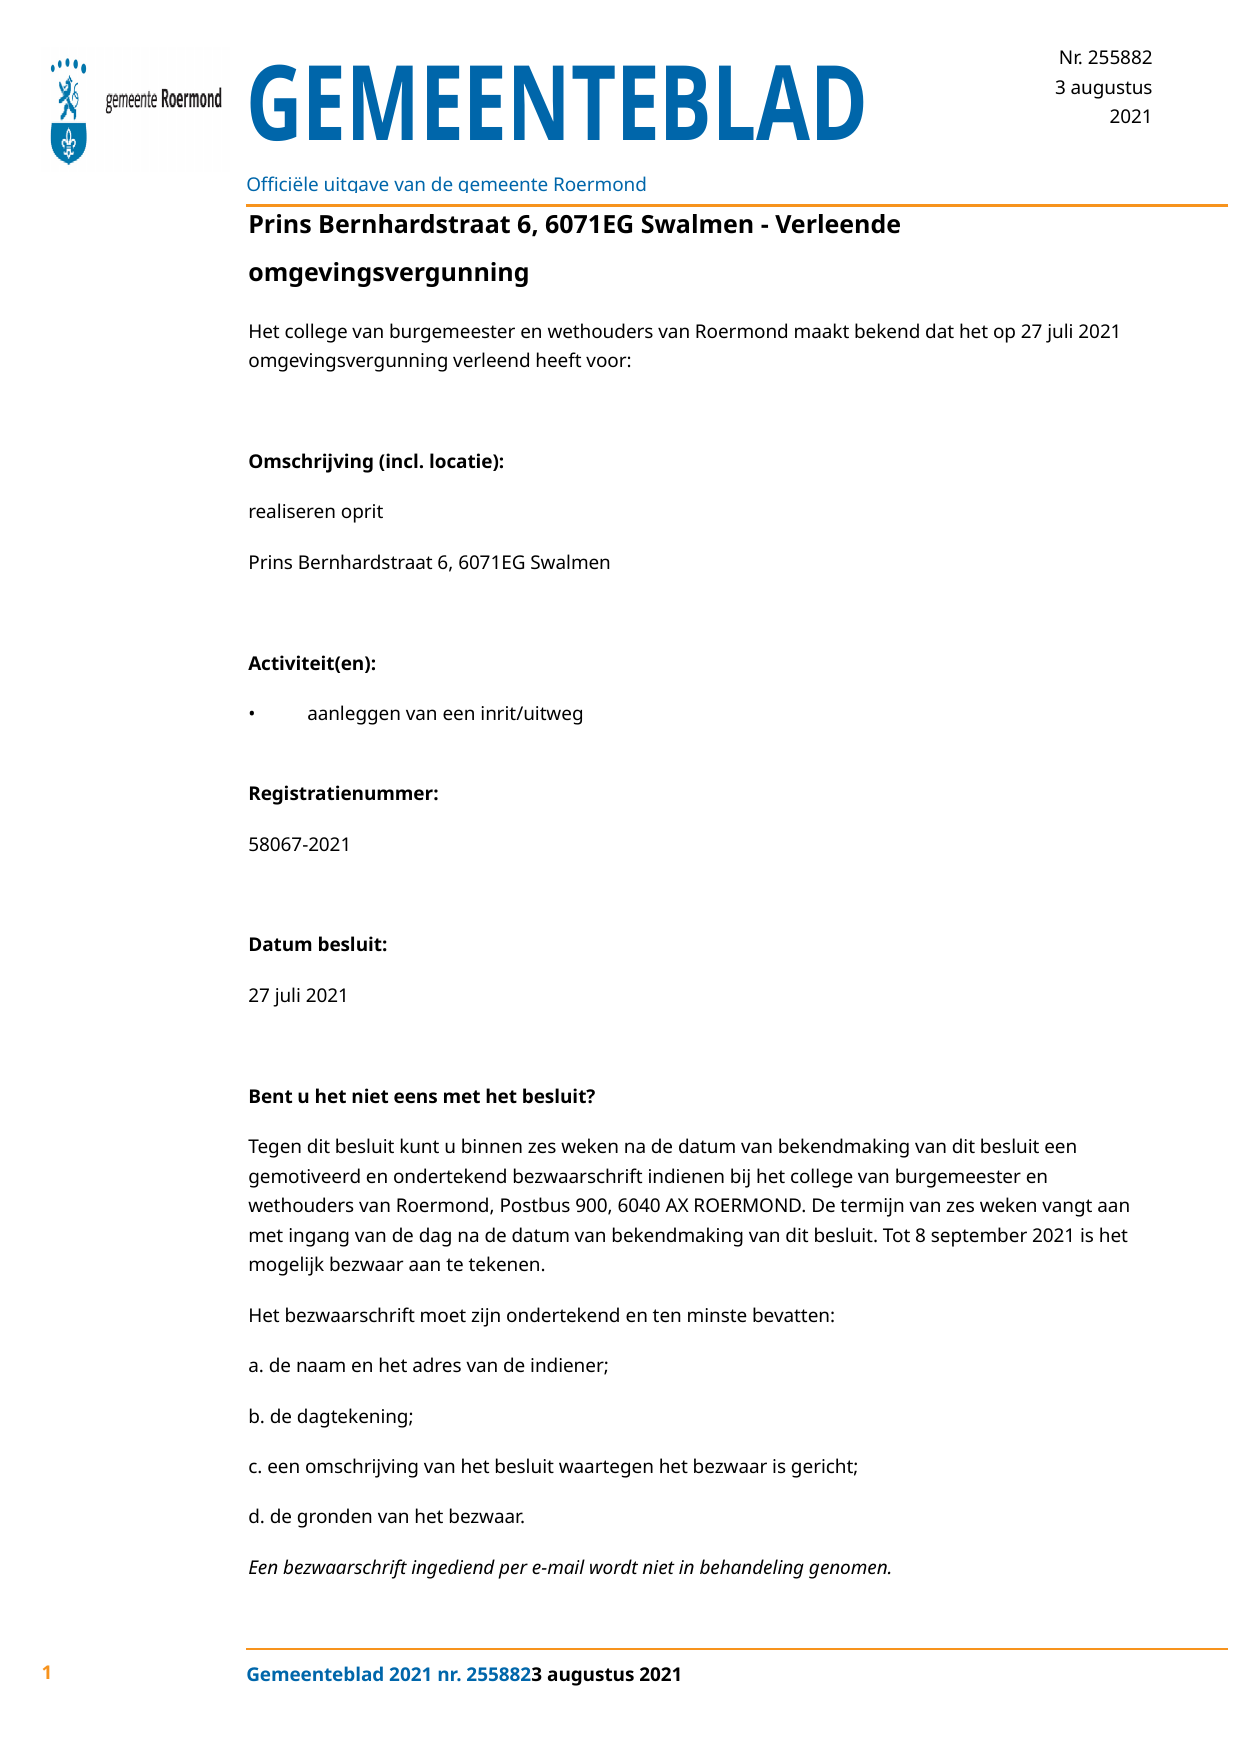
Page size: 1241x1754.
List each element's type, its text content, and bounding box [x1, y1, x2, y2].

text Activiteit(en): [248, 650, 1152, 676]
text Tegen dit besluit kunt u binnen zes weken na de datum van bekendmaking van dit besluit een gemotiveerd en ondertekend bezwaarschrift indienen bij het college van burgemeester en wethouders van Roermond, Postbus 900, 6040 AX ROERMOND. De termijn van zes weken vangt aan met ingang van de dag na de datum van bekendmaking van dit besluit. Tot 8 september 2021 is het mogelijk bezwaar aan te tekenen. [248, 1133, 1152, 1277]
text Een bezwaarschrift ingediend per e-mail wordt niet in behandeling genomen. [248, 1554, 1152, 1580]
text a. de naam en het adres van de indiener; [248, 1352, 1152, 1378]
text 27 juli 2021 [248, 982, 1152, 1008]
text Prins Bernhardstraat 6, 6071EG Swalmen - Verleende omgevingsvergunning [248, 207, 1152, 288]
text Omschrijving (incl. locatie): [248, 448, 1152, 474]
picture [41, 47, 231, 172]
text realiseren oprit [248, 499, 1152, 524]
text Het college van burgemeester en wethouders van Roermond maakt bekend dat het op 27 juli 2021 omgevingsvergunning verleend heeft voor: [248, 318, 1152, 373]
text Bent u het niet eens met het besluit? [248, 1083, 1152, 1109]
text d. de gronden van het bezwaar. [248, 1504, 1152, 1529]
text c. een omschrijving van het besluit waartegen het bezwaar is gericht; [248, 1453, 1152, 1479]
text Prins Bernhardstraat 6, 6071EG Swalmen [248, 549, 1152, 575]
text b. de dagtekening; [248, 1403, 1152, 1429]
text Registratienummer: [248, 780, 1152, 806]
list aanleggen van een inrit/uitweg [248, 700, 1152, 726]
text 58067-2021 [248, 831, 1152, 857]
text Datum besluit: [248, 932, 1152, 957]
text Het bezwaarschrift moet zijn ondertekend en ten minste bevatten: [248, 1302, 1152, 1328]
